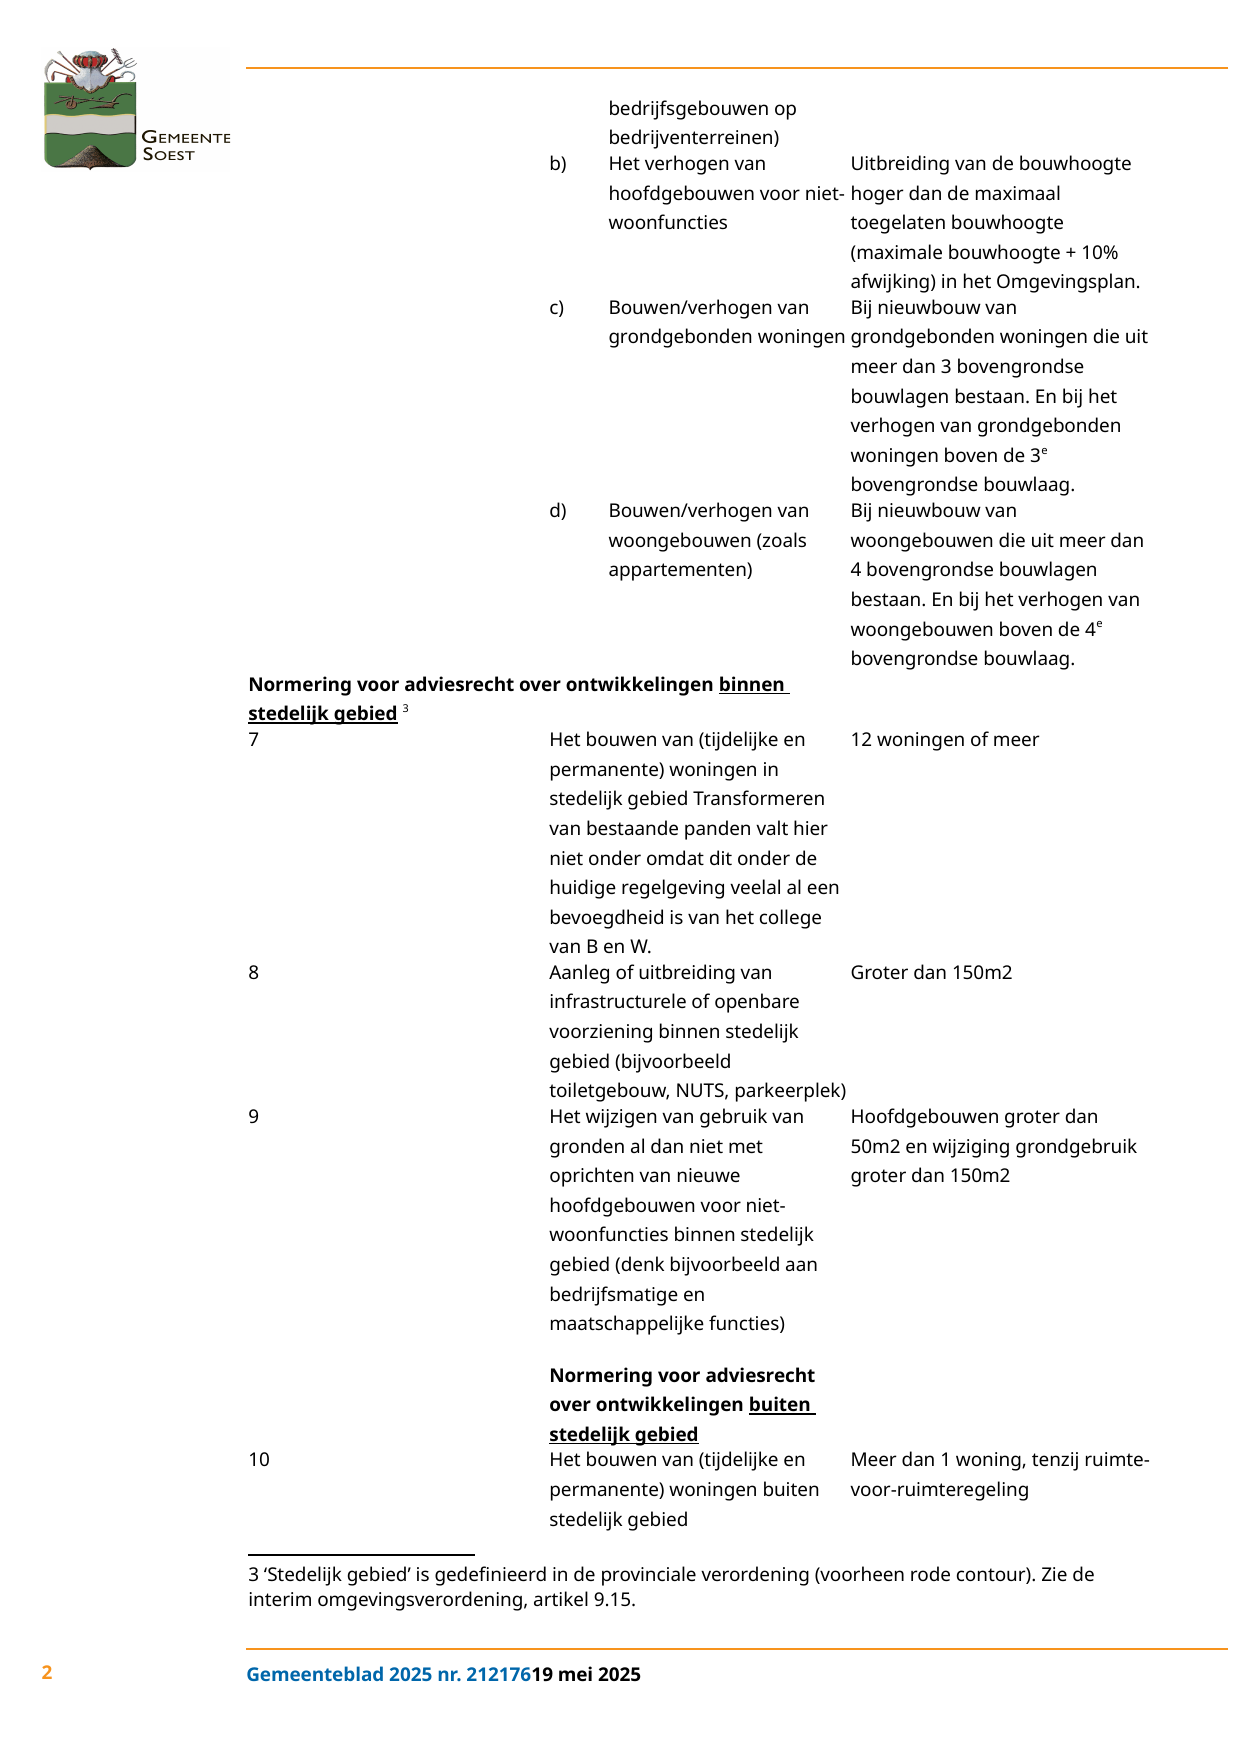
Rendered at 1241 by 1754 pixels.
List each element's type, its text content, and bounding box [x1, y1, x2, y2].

table_cell Bij nieuwbouw van grondgebonden woningen die uit meer dan 3 bovengrondse bouwlagen bestaan. En bij het verhogen van grondgebonden woningen boven de 3e bovengrondse bouwlaag. [850, 294, 1152, 497]
table_cell Bouwen/verhogen van grondgebonden woningen [549, 294, 850, 497]
table_cell Normering voor adviesrecht over ontwikkelingen binnen stedelijk gebied [248, 671, 850, 726]
table_cell Hoofdgebouwen groter dan 50m2 en wijziging grondgebruik groter dan 150m2 [850, 1103, 1152, 1336]
table_cell 10 [248, 1447, 549, 1532]
table_cell Groter dan 150m2 [850, 959, 1152, 1103]
table_cell 8 [248, 959, 549, 1103]
table_cell Aanleg of uitbreiding van infrastructurele of openbare voorziening binnen stedelijk gebied (bijvoorbeeld toiletgebouw, NUTS, parkeerplek) [549, 959, 850, 1103]
table_cell [850, 1336, 1152, 1362]
table_cell [248, 150, 549, 294]
table_cell 9 [248, 1103, 549, 1336]
table_cell [248, 1362, 549, 1447]
table_cell Meer dan 1 woning, tenzij ruimte-voor-ruimteregeling [850, 1447, 1152, 1532]
table_cell [549, 1336, 850, 1362]
picture [41, 47, 231, 172]
table_cell [248, 95, 549, 150]
table_cell [850, 1362, 1152, 1447]
table_cell Bouwen/verhogen van woongebouwen (zoals appartementen) [549, 498, 850, 671]
table_cell [248, 1336, 549, 1362]
table_cell [850, 671, 1152, 726]
table_cell Het bouwen van (tijdelijke en permanente) woningen in stedelijk gebied Transformeren van bestaande panden valt hier niet onder omdat dit onder de huidige regelgeving veelal al een bevoegdheid is van het college van B en W. [549, 726, 850, 959]
table_cell 12 woningen of meer [850, 726, 1152, 959]
table_cell bedrijfsgebouwen op bedrijventerreinen) [549, 95, 850, 150]
table_cell 7 [248, 726, 549, 959]
table_cell Het bouwen van (tijdelijke en permanente) woningen buiten stedelijk gebied [549, 1447, 850, 1532]
table_cell Normering voor adviesrecht over ontwikkelingen buiten stedelijk gebied [549, 1362, 850, 1447]
table_cell Bij nieuwbouw van woongebouwen die uit meer dan 4 bovengrondse bouwlagen bestaan. En bij het verhogen van woongebouwen boven de 4e bovengrondse bouwlaag. [850, 498, 1152, 671]
table_cell [850, 95, 1152, 150]
table_cell Het verhogen van hoofdgebouwen voor niet-woonfuncties [549, 150, 850, 294]
table_cell Het wijzigen van gebruik van gronden al dan niet met oprichten van nieuwe hoofdgebouwen voor niet-woonfuncties binnen stedelijk gebied (denk bijvoorbeeld aan bedrijfsmatige en maatschappelijke functies) [549, 1103, 850, 1336]
table_cell [248, 294, 549, 497]
table_cell Uitbreiding van de bouwhoogte hoger dan de maximaal toegelaten bouwhoogte (maximale bouwhoogte + 10% afwijking) in het Omgevingsplan. [850, 150, 1152, 294]
table_cell [248, 498, 549, 671]
